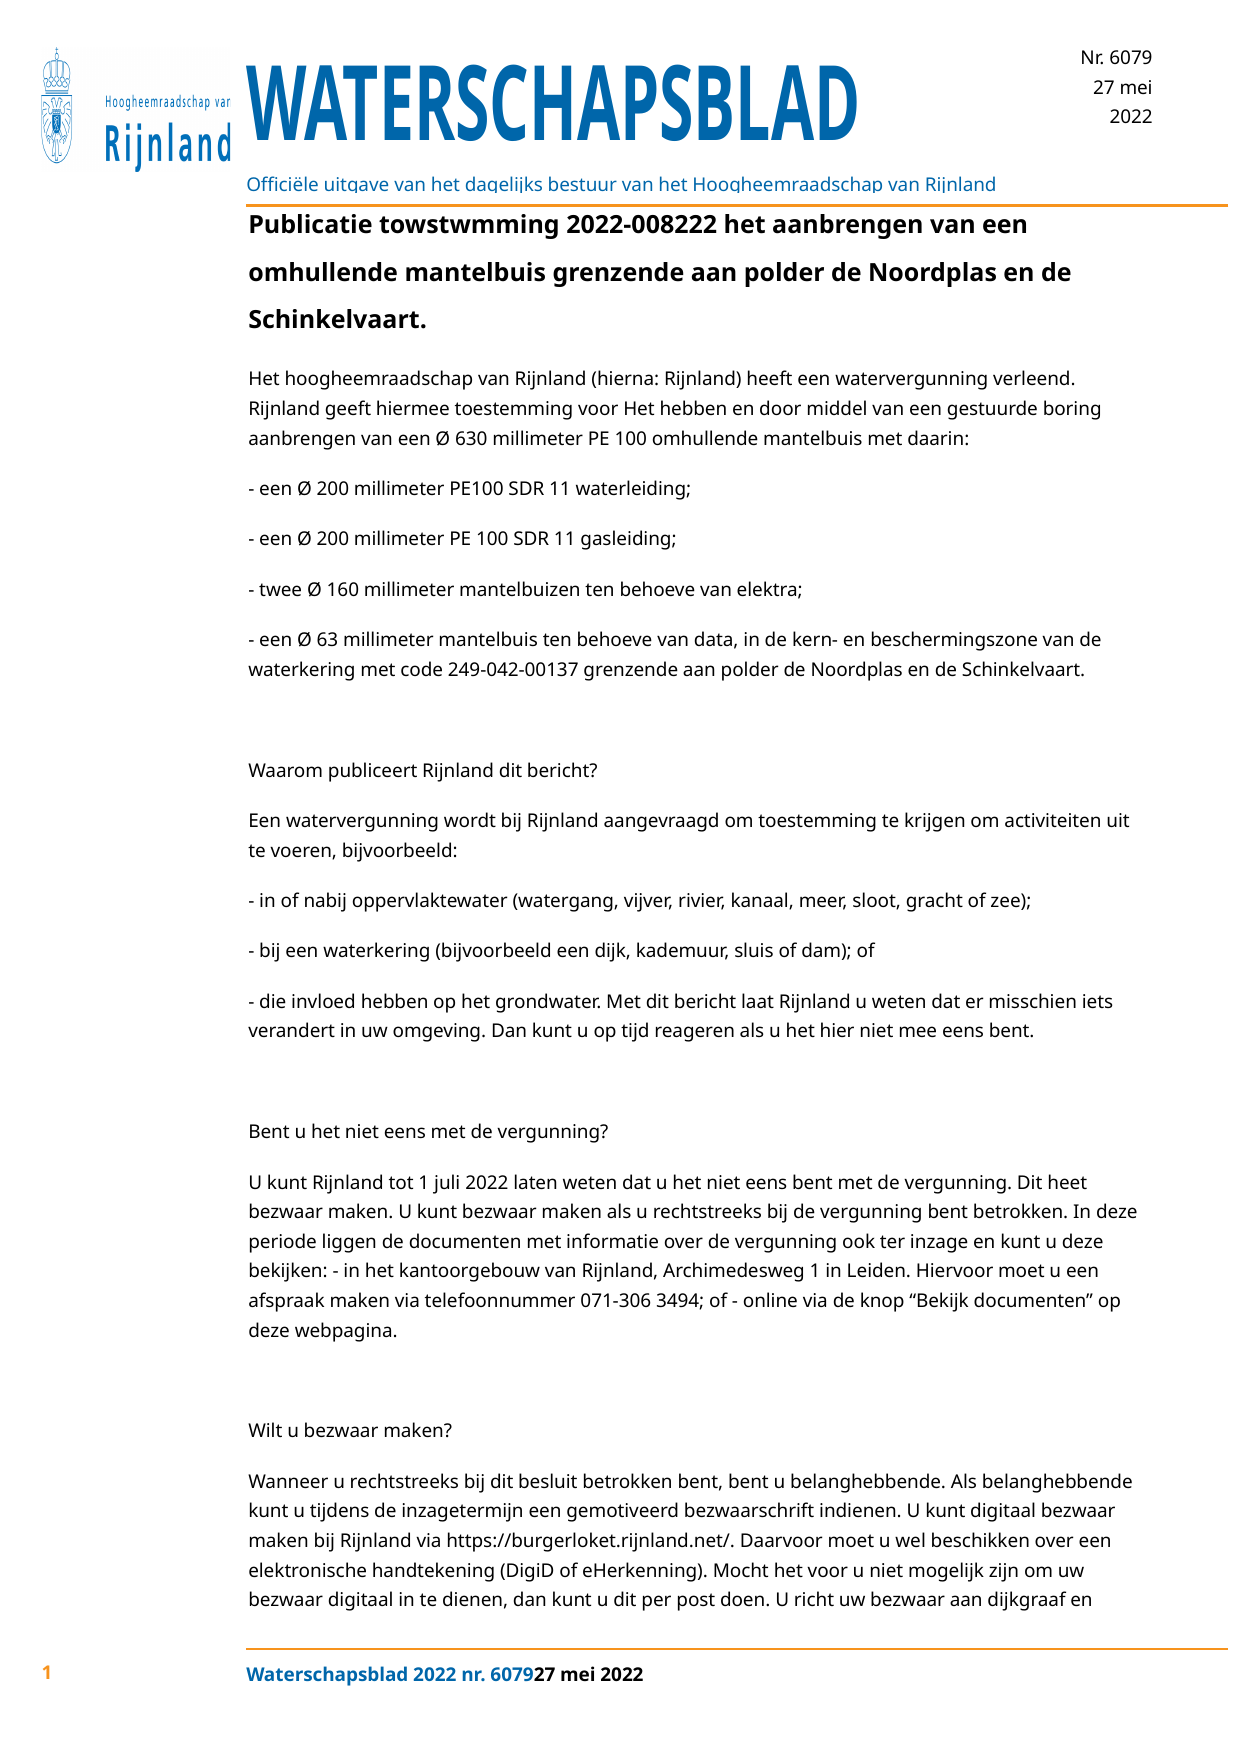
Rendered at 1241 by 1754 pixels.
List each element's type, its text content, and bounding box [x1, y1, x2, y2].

text Het hoogheemraadschap van Rijnland (hierna: Rijnland) heeft een watervergunning verleend. Rijnland geeft hiermee toestemming voor Het hebben en door middel van een gestuurde boring aanbrengen van een Ø 630 millimeter PE 100 omhullende mantelbuis met daarin: [248, 366, 1152, 450]
text - een Ø 200 millimeter PE 100 SDR 11 gasleiding; [248, 526, 1152, 551]
text Bent u het niet eens met de vergunning? [248, 1118, 1152, 1144]
text U kunt Rijnland tot 1 juli 2022 laten weten dat u het niet eens bent met de vergunning. Dit heet bezwaar maken. U kunt bezwaar maken als u rechtstreeks bij de vergunning bent betrokken. In deze periode liggen de documenten met informatie over de vergunning ook ter inzage en kunt u deze bekijken: - in het kantoorgebouw van Rijnland, Archimedesweg 1 in Leiden. Hiervoor moet u een afspraak maken via telefoonnummer 071-306 3494; of - online via de knop “Bekijk documenten” op deze webpagina. [248, 1169, 1152, 1342]
text - twee Ø 160 millimeter mantelbuizen ten behoeve van elektra; [248, 576, 1152, 602]
text - in of nabij oppervlaktewater (watergang, vijver, rivier, kanaal, meer, sloot, gracht of zee); [248, 887, 1152, 913]
text Wilt u bezwaar maken? [248, 1418, 1152, 1443]
text Wanneer u rechtstreeks bij dit besluit betrokken bent, bent u belanghebbende. Als belanghebbende kunt u tijdens de inzagetermijn een gemotiveerd bezwaarschrift indienen. U kunt digitaal bezwaar maken bij Rijnland via https://burgerloket.rijnland.net/. Daarvoor moet u wel beschikken over een elektronische handtekening (DigiD of eHerkenning). Mocht het voor u niet mogelijk zijn om uw bezwaar digitaal in te dienen, dan kunt u dit per post doen. U richt uw bezwaar aan dijkgraaf en [248, 1468, 1152, 1612]
text - bij een waterkering (bijvoorbeeld een dijk, kademuur, sluis of dam); of [248, 938, 1152, 963]
picture [41, 47, 231, 172]
text Een watervergunning wordt bij Rijnland aangevraagd om toestemming te krijgen om activiteiten uit te voeren, bijvoorbeeld: [248, 807, 1152, 862]
text Waarom publiceert Rijnland dit bericht? [248, 757, 1152, 782]
text - een Ø 63 millimeter mantelbuis ten behoeve van data, in de kern- en beschermingszone van de waterkering met code 249-042-00137 grenzende aan polder de Noordplas en de Schinkelvaart. [248, 626, 1152, 682]
text - een Ø 200 millimeter PE100 SDR 11 waterleiding; [248, 475, 1152, 501]
text - die invloed hebben op het grondwater. Met dit bericht laat Rijnland u weten dat er misschien iets verandert in uw omgeving. Dan kunt u op tijd reageren als u het hier niet mee eens bent. [248, 988, 1152, 1043]
text Publicatie towstwmming 2022-008222 het aanbrengen van een omhullende mantelbuis grenzende aan polder de Noordplas en de Schinkelvaart. [248, 207, 1152, 336]
